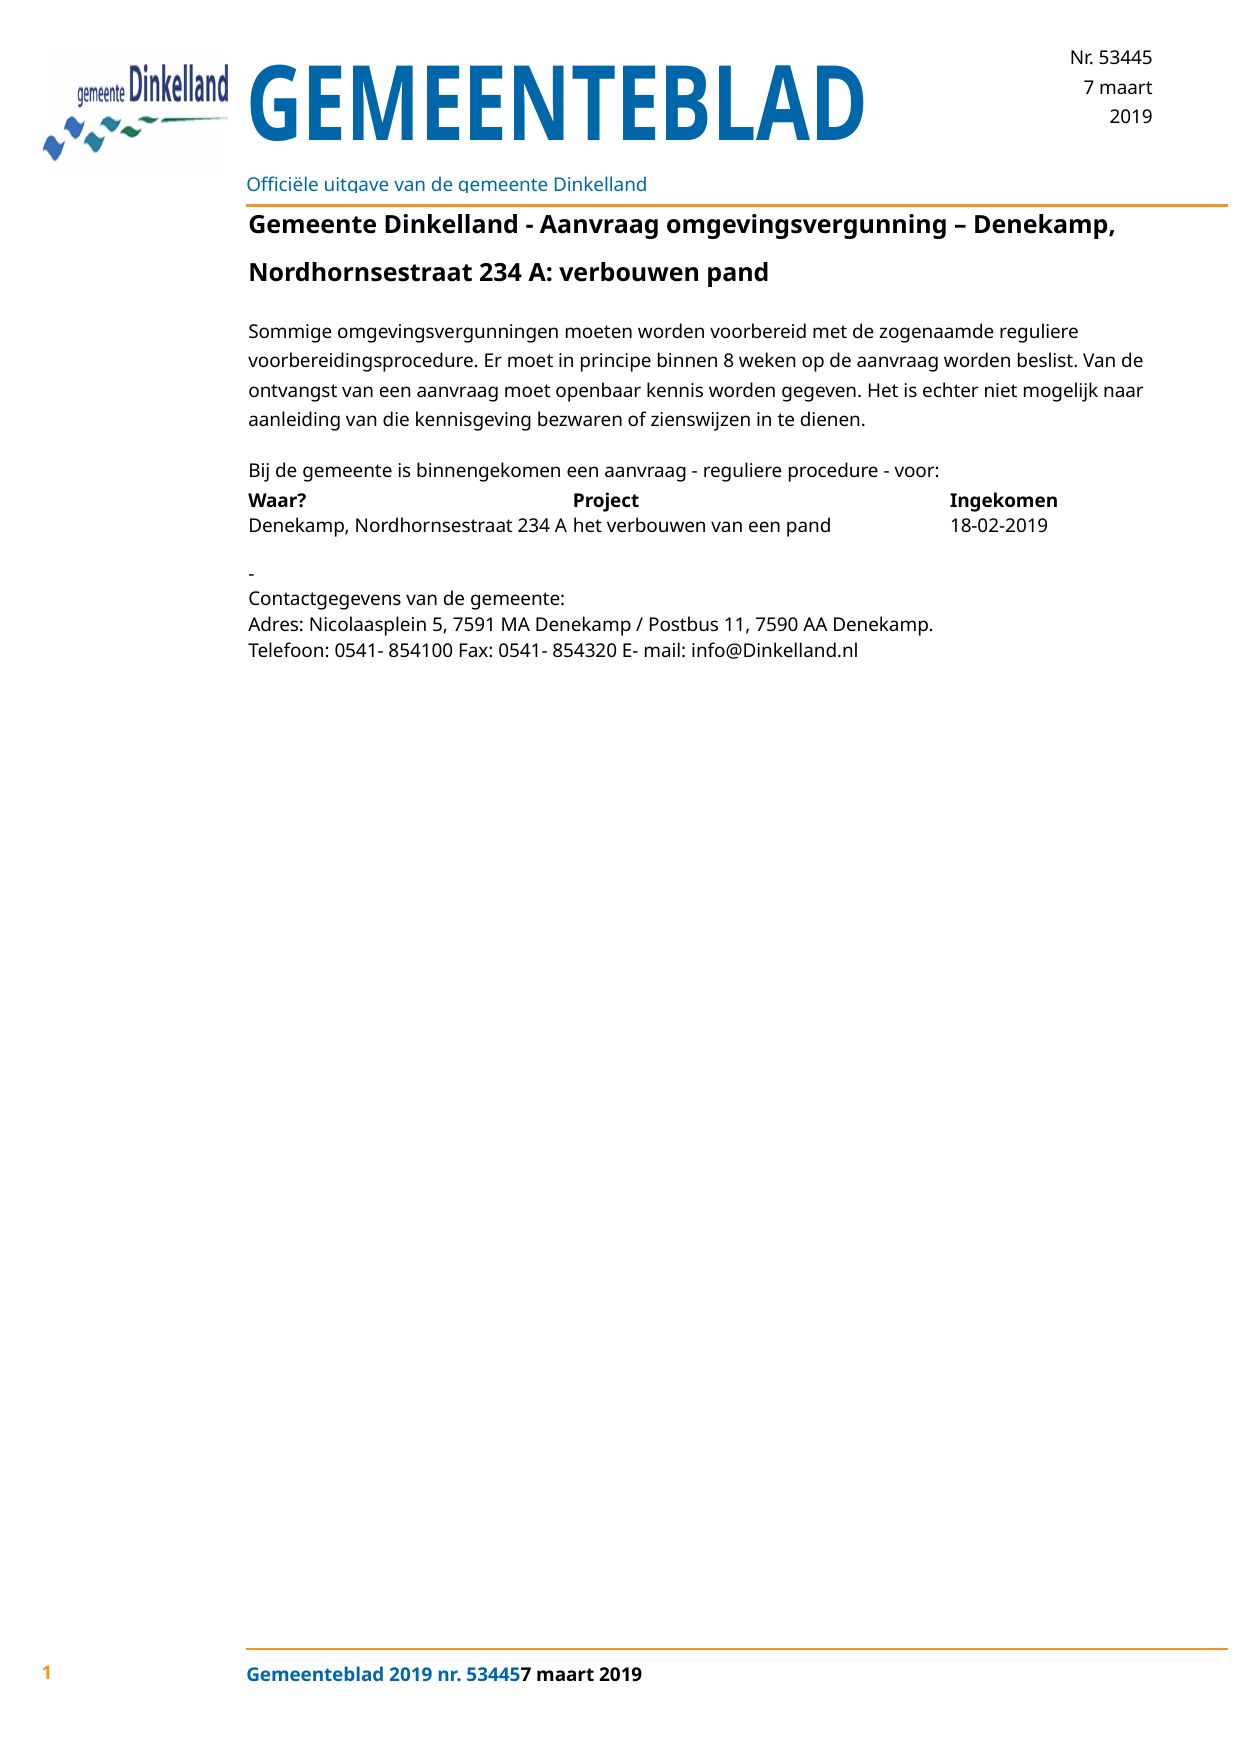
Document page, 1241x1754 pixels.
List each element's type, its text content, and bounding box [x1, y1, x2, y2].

text Gemeente Dinkelland - Aanvraag omgevingsvergunning – Denekamp, Nordhornsestraat 234 A: verbouwen pand [248, 207, 1152, 288]
text Bij de gemeente is binnengekomen een aanvraag - reguliere procedure - voor: [248, 457, 1152, 483]
table_cell het verbouwen van een pand [573, 513, 950, 538]
picture [41, 47, 231, 172]
table_cell 18-02-2019 [950, 513, 1152, 538]
table_header Waar? [248, 487, 573, 512]
text Telefoon: 0541- 854100 Fax: 0541- 854320 E- mail: info@Dinkelland.nl [248, 637, 1152, 663]
table_cell Denekamp, Nordhornsestraat 234 A [248, 513, 573, 538]
table_header Ingekomen [950, 487, 1152, 512]
text Contactgegevens van de gemeente: [248, 585, 1152, 611]
text Adres: Nicolaasplein 5, 7591 MA Denekamp / Postbus 11, 7590 AA Denekamp. [248, 611, 1152, 637]
text - [248, 560, 1152, 585]
table_header Project [573, 487, 950, 512]
text Sommige omgevingsvergunningen moeten worden voorbereid met de zogenaamde reguliere voorbereidingsprocedure. Er moet in principe binnen 8 weken op de aanvraag worden beslist. Van de ontvangst van een aanvraag moet openbaar kennis worden gegeven. Het is echter niet mogelijk naar aanleiding van die kennisgeving bezwaren of zienswijzen in te dienen. [248, 318, 1152, 432]
